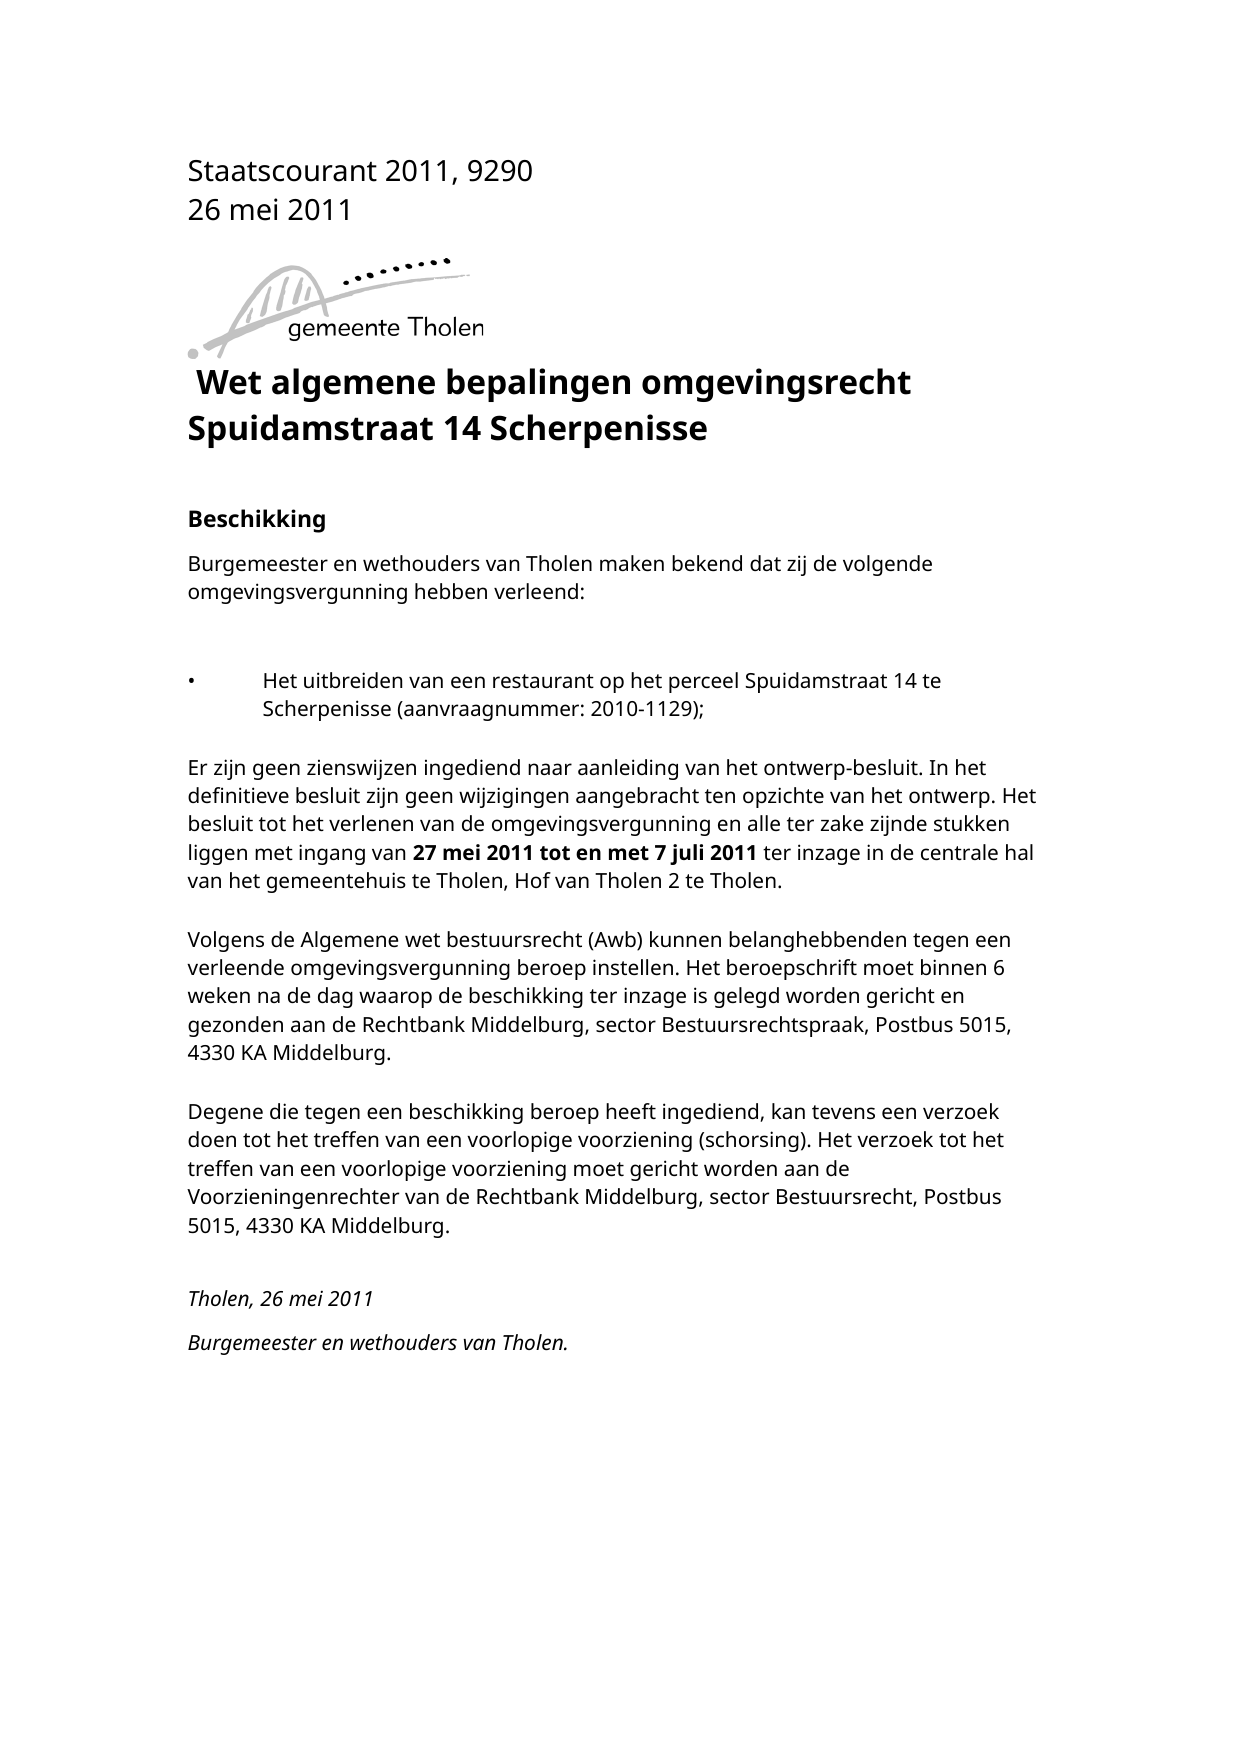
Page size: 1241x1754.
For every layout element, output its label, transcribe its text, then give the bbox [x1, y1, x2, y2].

subtitle Beschikking [187, 503, 1053, 534]
subtitle Wet algemene bepalingen omgevingsrecht Spuidamstraat 14 Scherpenisse [187, 271, 1053, 450]
picture [187, 258, 484, 359]
text Burgemeester en wethouders van Tholen maken bekend dat zij de volgende omgevingsvergunning hebben verleend: [187, 549, 1053, 606]
text Volgens de Algemene wet bestuursrecht (Awb) kunnen belanghebbenden tegen een verleende omgevingsvergunning beroep instellen. Het beroepschrift moet binnen 6 weken na de dag waarop de beschikking ter inzage is gelegd worden gericht en gezonden aan de Rechtbank Middelburg, sector Bestuursrechtspraak, Postbus 5015, 4330 KA Middelburg. [187, 925, 1053, 1067]
list Het uitbreiden van een restaurant op het perceel Spuidamstraat 14 te Scherpenisse (aanvraagnummer: 2010-1129); [187, 666, 1053, 723]
text Burgemeester en wethouders van Tholen. [187, 1328, 1053, 1356]
text Tholen, 26 mei 2011 [187, 1284, 1053, 1313]
text Staatscourant 2011, 9290 [187, 150, 1053, 190]
text 26 mei 2011 [187, 190, 1053, 229]
text Er zijn geen zienswijzen ingediend naar aanleiding van het ontwerp-besluit. In het definitieve besluit zijn geen wijzigingen aangebracht ten opzichte van het ontwerp. Het besluit tot het verlenen van de omgevingsvergunning en alle ter zake zijnde stukken liggen met ingang van 27 mei 2011 tot en met 7 juli 2011 ter inzage in de centrale hal van het gemeentehuis te Tholen, Hof van Tholen 2 te Tholen. [187, 753, 1053, 895]
text Degene die tegen een beschikking beroep heeft ingediend, kan tevens een verzoek doen tot het treffen van een voorlopige voorziening (schorsing). Het verzoek tot het treffen van een voorlopige voorziening moet gericht worden aan de Voorzieningenrechter van de Rechtbank Middelburg, sector Bestuursrecht, Postbus 5015, 4330 KA Middelburg. [187, 1097, 1053, 1239]
